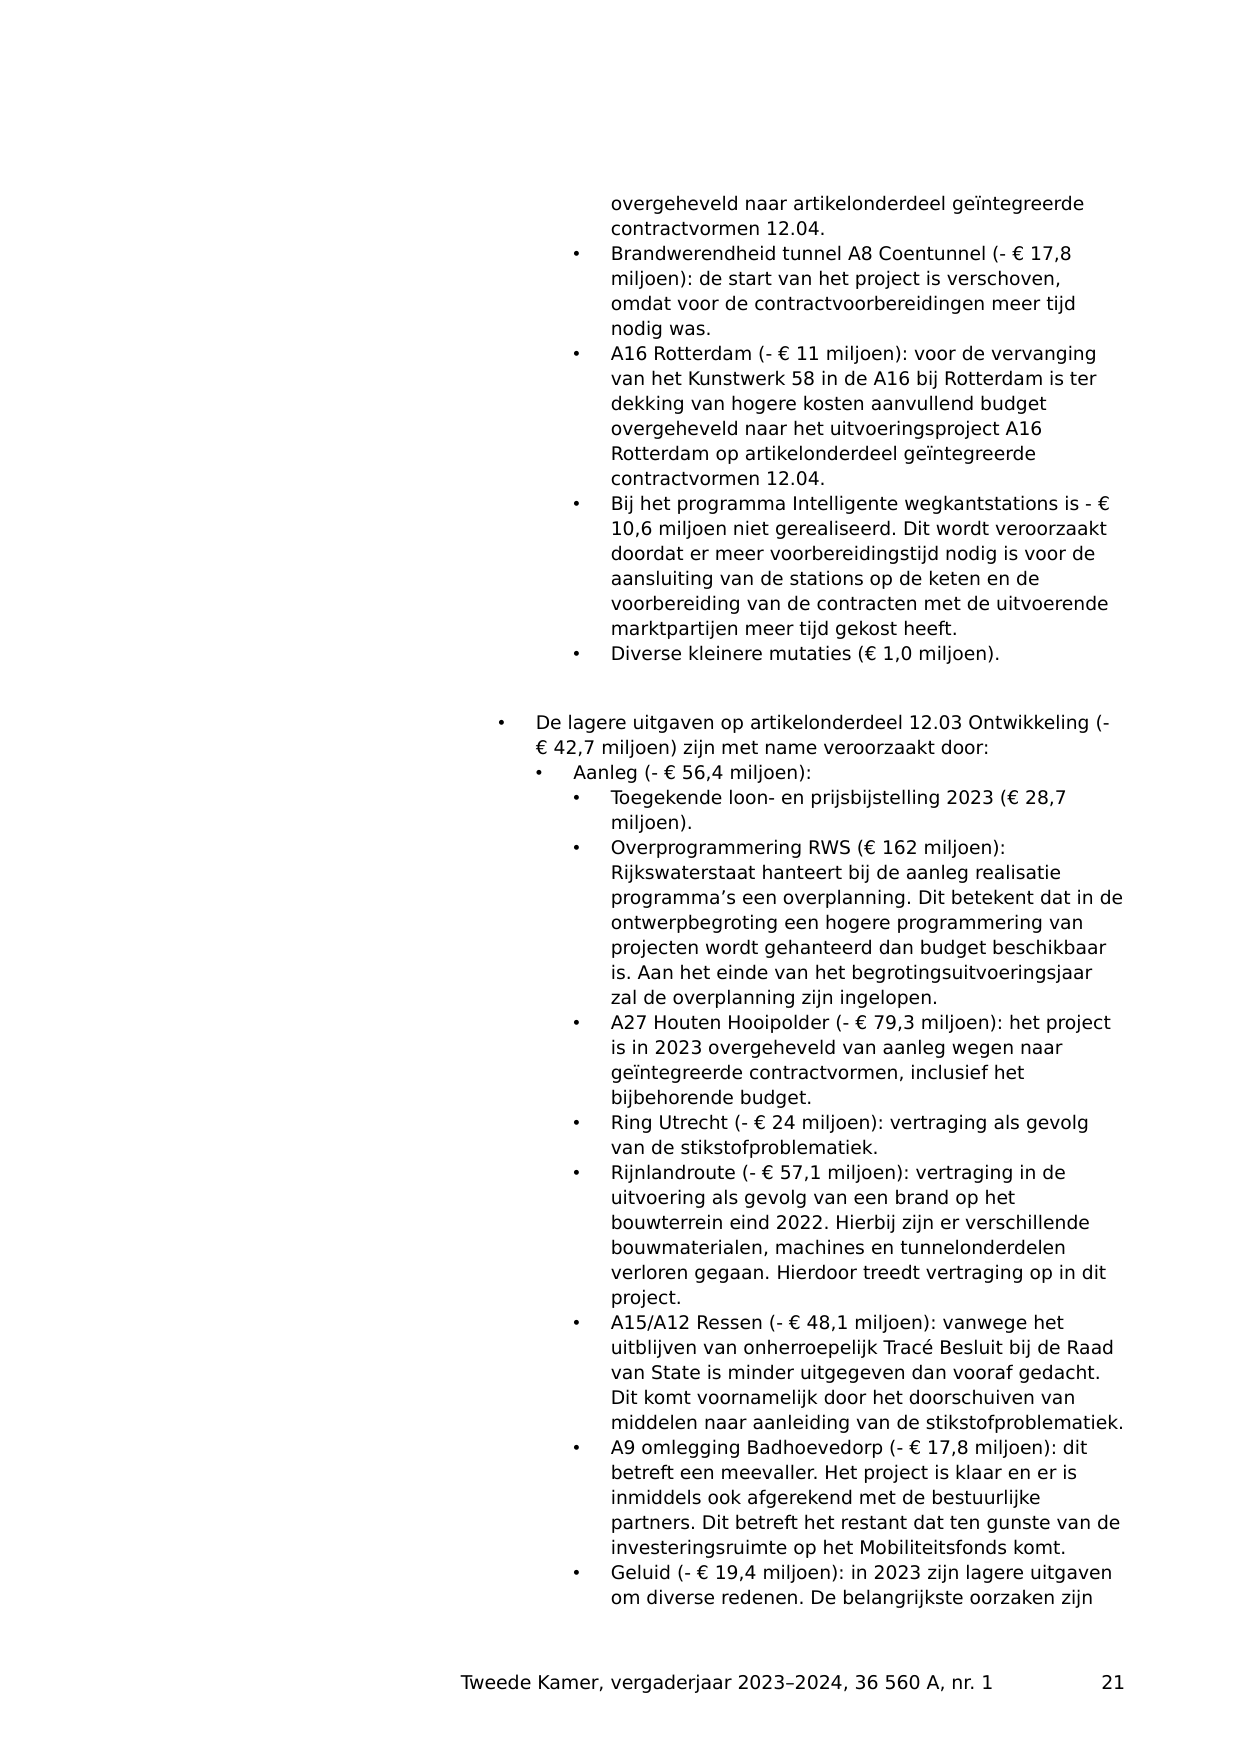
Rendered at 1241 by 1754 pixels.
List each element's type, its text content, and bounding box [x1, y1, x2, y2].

list Geluid (- € 19,4 miljoen): in 2023 zijn lagere uitgaven om diverse redenen. De belangrijkste oorzaken zijn [573, 1560, 1125, 1610]
list Bij het programma Intelligente wegkantstations is - € 10,6 miljoen niet gerealiseerd. Dit wordt veroorzaakt doordat er meer voorbereidingstijd nodig is voor de aansluiting van de stations op de keten en de voorbereiding van de contracten met de uitvoerende marktpartijen meer tijd gekost heeft. [573, 491, 1125, 641]
list Rijnlandroute (- € 57,1 miljoen): vertraging in de uitvoering als gevolg van een brand op het bouwterrein eind 2022. Hierbij zijn er verschillende bouwmaterialen, machines en tunnelonderdelen verloren gegaan. Hierdoor treedt vertraging op in dit project. [573, 1160, 1125, 1310]
list Ring Utrecht (- € 24 miljoen): vertraging als gevolg van de stikstofproblematiek. [573, 1110, 1125, 1160]
list A16 Rotterdam (- € 11 miljoen): voor de vervanging van het Kunstwerk 58 in de A16 bij Rotterdam is ter dekking van hogere kosten aanvullend budget overgeheveld naar het uitvoeringsproject A16 Rotterdam op artikelonderdeel geïntegreerde contractvormen 12.04. [573, 341, 1125, 491]
list A15/A12 Ressen (- € 48,1 miljoen): vanwege het uitblijven van onherroepelijk Tracé Besluit bij de Raad van State is minder uitgegeven dan vooraf gedacht. Dit komt voornamelijk door het doorschuiven van middelen naar aanleiding van de stikstofproblematiek. [573, 1310, 1125, 1435]
list Diverse kleinere mutaties (€ 1,0 miljoen). [573, 641, 1125, 666]
list De lagere uitgaven op artikelonderdeel 12.03 Ontwikkeling (- € 42,7 miljoen) zijn met name veroorzaakt door: [498, 710, 1125, 760]
list Aanleg (- € 56,4 miljoen): [536, 760, 1125, 785]
list A27 Houten Hooipolder (- € 79,3 miljoen): het project is in 2023 overgeheveld van aanleg wegen naar geïntegreerde contractvormen, inclusief het bijbehorende budget. [573, 1010, 1125, 1110]
list overgeheveld naar artikelonderdeel geïntegreerde contractvormen 12.04. [573, 191, 1125, 241]
list Toegekende loon- en prijsbijstelling 2023 (€ 28,7 miljoen). [573, 785, 1125, 835]
list Overprogrammering RWS (€ 162 miljoen): Rijkswaterstaat hanteert bij de aanleg realisatie programma’s een overplanning. Dit betekent dat in de ontwerpbegroting een hogere programmering van projecten wordt gehanteerd dan budget beschikbaar is. Aan het einde van het begrotingsuitvoeringsjaar zal de overplanning zijn ingelopen. [573, 835, 1125, 1010]
list Brandwerendheid tunnel A8 Coentunnel (- € 17,8 miljoen): de start van het project is verschoven, omdat voor de contractvoorbereidingen meer tijd nodig was. [573, 241, 1125, 341]
list A9 omlegging Badhoevedorp (- € 17,8 miljoen): dit betreft een meevaller. Het project is klaar en er is inmiddels ook afgerekend met de bestuurlijke partners. Dit betreft het restant dat ten gunste van de investeringsruimte op het Mobiliteitsfonds komt. [573, 1435, 1125, 1560]
